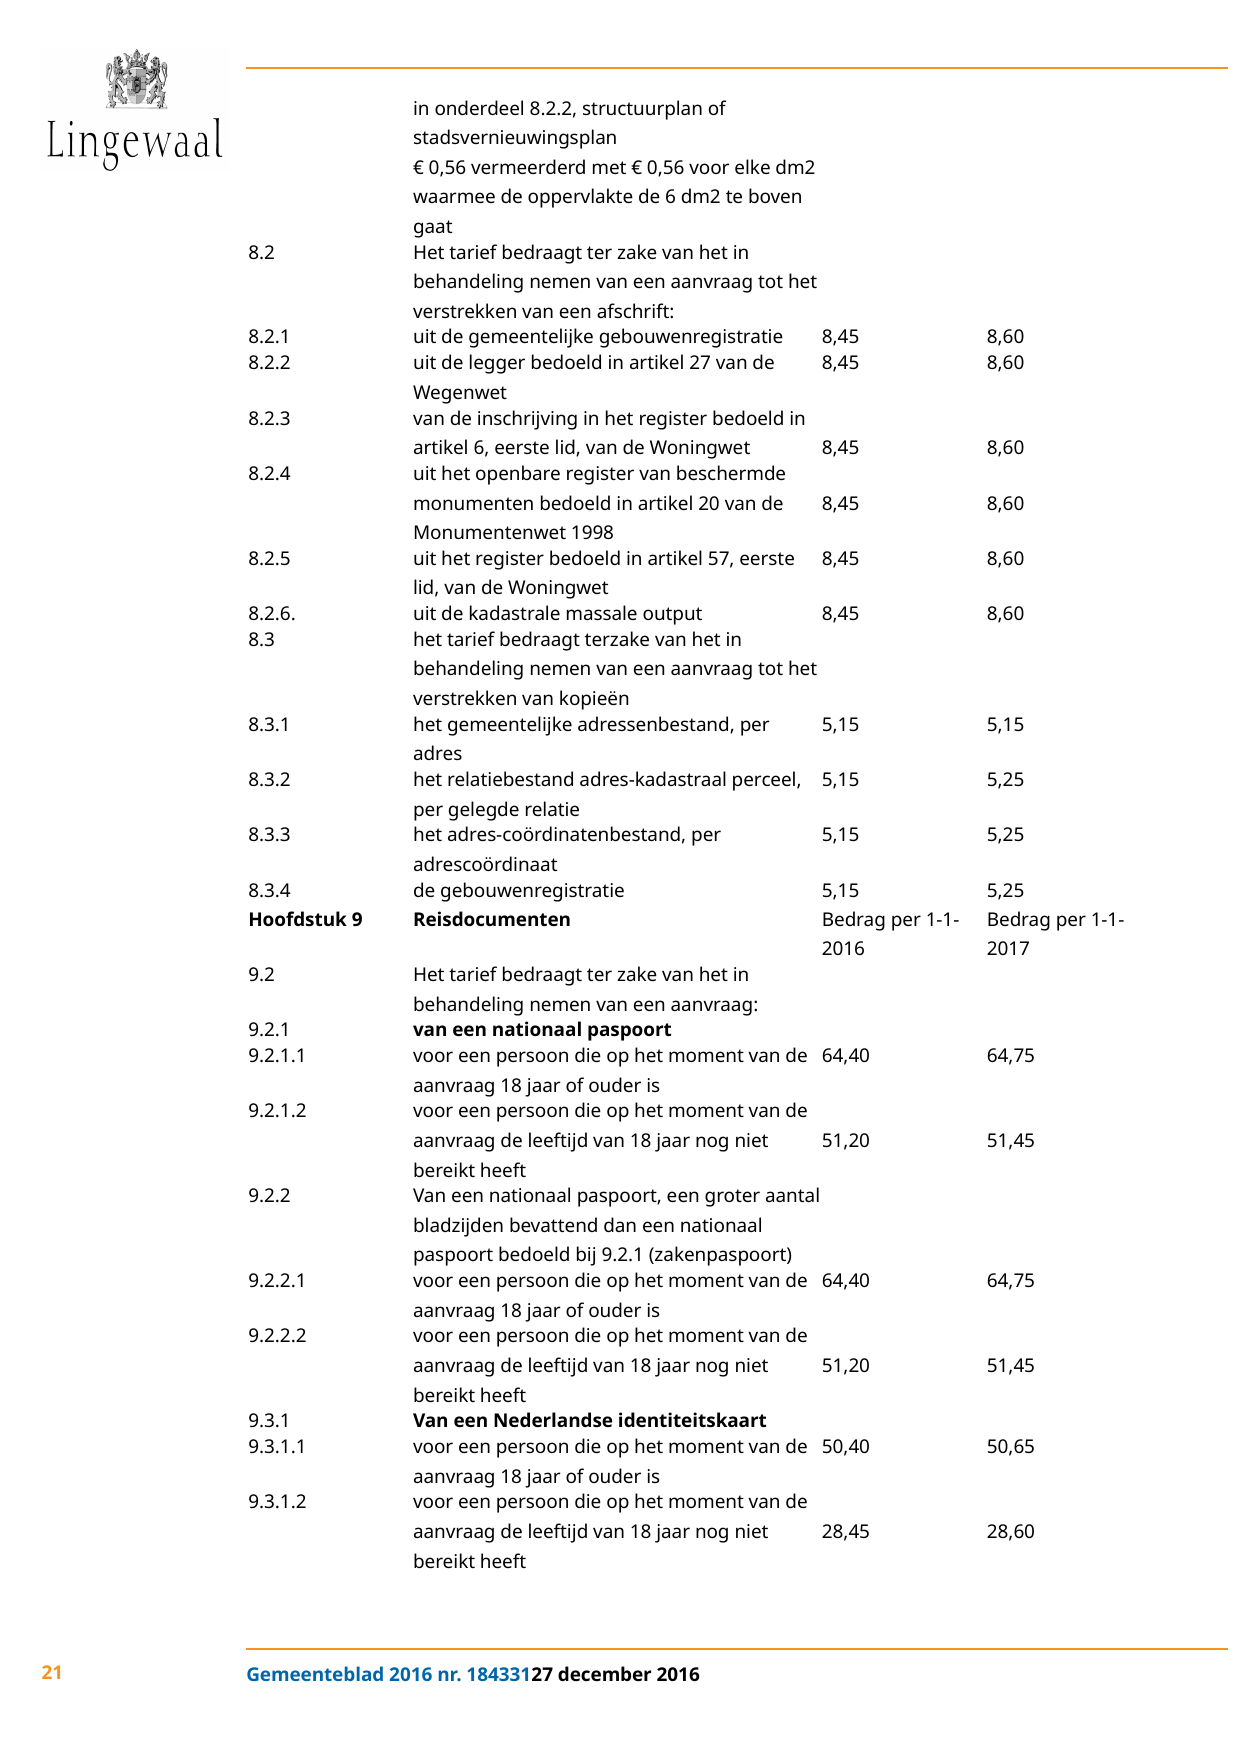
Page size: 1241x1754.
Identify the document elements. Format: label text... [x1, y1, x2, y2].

table_cell 28,60 [987, 1489, 1152, 1573]
table_cell Het tarief bedraagt ter zake van het in behandeling nemen van een aanvraag tot het verstrekken van een afschrift: [413, 239, 822, 324]
table_cell het tarief bedraagt terzake van het in behandeling nemen van een aanvraag tot het verstrekken van kopieën [413, 626, 822, 711]
table_cell Van een Nederlandse identiteitskaart [413, 1408, 822, 1433]
table_cell 8,60 [987, 545, 1152, 600]
table_cell 8,60 [987, 405, 1152, 460]
table_cell 64,75 [987, 1268, 1152, 1323]
table_cell 8.3.3 [248, 822, 413, 877]
table_cell uit de legger bedoeld in artikel 27 van de Wegenwet [413, 350, 822, 405]
table_cell 51,45 [987, 1098, 1152, 1182]
table_cell 8,45 [822, 405, 987, 460]
table_cell 8,45 [822, 545, 987, 600]
table_cell [822, 1183, 987, 1267]
table_cell [987, 961, 1152, 1017]
table_cell 5,25 [987, 822, 1152, 877]
table_cell [987, 1017, 1152, 1042]
table_header Hoofdstuk 9 [248, 906, 413, 961]
table_cell 9.2.2 [248, 1183, 413, 1267]
table_cell 9.2.1.1 [248, 1042, 413, 1098]
table_cell [822, 1017, 987, 1042]
table_cell [987, 626, 1152, 711]
table_cell 8.2.6. [248, 600, 413, 626]
table_cell 5,15 [822, 766, 987, 822]
table_cell van de inschrijving in het register bedoeld in artikel 6, eerste lid, van de Woningwet [413, 405, 822, 460]
table_cell 5,15 [987, 711, 1152, 766]
table_cell 9.2 [248, 961, 413, 1017]
table_cell 8,45 [822, 350, 987, 405]
table_cell de gebouwenregistratie [413, 877, 822, 903]
table_cell voor een persoon die op het moment van de aanvraag 18 jaar of ouder is [413, 1042, 822, 1098]
table_cell 9.3.1.1 [248, 1433, 413, 1489]
table_cell het relatiebestand adres-kadastraal perceel, per gelegde relatie [413, 766, 822, 822]
table_cell 51,20 [822, 1098, 987, 1182]
table_cell Het tarief bedraagt ter zake van het in behandeling nemen van een aanvraag: [413, 961, 822, 1017]
table_cell in onderdeel 8.2.2, structuurplan of stadsvernieuwingsplan € 0,56 vermeerderd met € 0,56 voor elke dm2 waarmee de oppervlakte de 6 dm2 te boven gaat [413, 95, 822, 239]
table_cell uit het register bedoeld in artikel 57, eerste lid, van de Woningwet [413, 545, 822, 600]
picture [41, 47, 231, 172]
table_cell 9.2.2.1 [248, 1268, 413, 1323]
table_cell van een nationaal paspoort [413, 1017, 822, 1042]
table_cell [987, 95, 1152, 239]
table_cell 8.2.2 [248, 350, 413, 405]
table_cell [248, 95, 413, 239]
table_cell 5,15 [822, 711, 987, 766]
table_cell het gemeentelijke adressenbestand, per adres [413, 711, 822, 766]
table_header Bedrag per 1-1-2017 [987, 906, 1152, 961]
table_cell 50,65 [987, 1433, 1152, 1489]
table_cell [822, 95, 987, 239]
table_cell 8,60 [987, 600, 1152, 626]
table_cell 9.3.1.2 [248, 1489, 413, 1573]
table_cell 8,45 [822, 460, 987, 545]
table_cell uit het openbare register van beschermde monumenten bedoeld in artikel 20 van de Monumentenwet 1998 [413, 460, 822, 545]
table_cell [987, 239, 1152, 324]
table_header Bedrag per 1-1-2016 [822, 906, 987, 961]
table_cell 9.2.2.2 [248, 1323, 413, 1408]
table_cell [987, 1408, 1152, 1433]
table_cell 28,45 [822, 1489, 987, 1573]
table_cell uit de kadastrale massale output [413, 600, 822, 626]
table_cell [822, 1408, 987, 1433]
table_cell 8.2.1 [248, 324, 413, 349]
table_cell voor een persoon die op het moment van de aanvraag 18 jaar of ouder is [413, 1433, 822, 1489]
table_cell 5,15 [822, 877, 987, 903]
table_cell [822, 961, 987, 1017]
table_cell 51,45 [987, 1323, 1152, 1408]
table_header Reisdocumenten [413, 906, 822, 961]
table_cell 8.3.4 [248, 877, 413, 903]
table_cell Van een nationaal paspoort, een groter aantal bladzijden bevattend dan een nationaal paspoort bedoeld bij 9.2.1 (zakenpaspoort) [413, 1183, 822, 1267]
table_cell 9.3.1 [248, 1408, 413, 1433]
table_cell 8,45 [822, 324, 987, 349]
table_cell voor een persoon die op het moment van de aanvraag de leeftijd van 18 jaar nog niet bereikt heeft [413, 1489, 822, 1573]
table_cell 64,40 [822, 1042, 987, 1098]
table_cell 8.3.2 [248, 766, 413, 822]
table_cell 8.2 [248, 239, 413, 324]
table_cell 64,40 [822, 1268, 987, 1323]
table_cell 9.2.1 [248, 1017, 413, 1042]
table_cell [822, 626, 987, 711]
table_cell 8,60 [987, 460, 1152, 545]
table_cell het adres-coördinatenbestand, per adrescoördinaat [413, 822, 822, 877]
table_cell uit de gemeentelijke gebouwenregistratie [413, 324, 822, 349]
table_cell 8,45 [822, 600, 987, 626]
table_cell 8,60 [987, 350, 1152, 405]
table_cell 9.2.1.2 [248, 1098, 413, 1182]
table_cell 8.3.1 [248, 711, 413, 766]
table_cell 5,25 [987, 877, 1152, 903]
table_cell 8.2.5 [248, 545, 413, 600]
table_cell [987, 1183, 1152, 1267]
table_cell 8.2.4 [248, 460, 413, 545]
table_cell 8.3 [248, 626, 413, 711]
table_cell [822, 239, 987, 324]
table_cell voor een persoon die op het moment van de aanvraag 18 jaar of ouder is [413, 1268, 822, 1323]
table_cell 64,75 [987, 1042, 1152, 1098]
table_cell voor een persoon die op het moment van de aanvraag de leeftijd van 18 jaar nog niet bereikt heeft [413, 1323, 822, 1408]
table_cell voor een persoon die op het moment van de aanvraag de leeftijd van 18 jaar nog niet bereikt heeft [413, 1098, 822, 1182]
table_cell 5,25 [987, 766, 1152, 822]
table_cell 51,20 [822, 1323, 987, 1408]
table_cell 8,60 [987, 324, 1152, 349]
table_cell 8.2.3 [248, 405, 413, 460]
table_cell 50,40 [822, 1433, 987, 1489]
table_cell 5,15 [822, 822, 987, 877]
